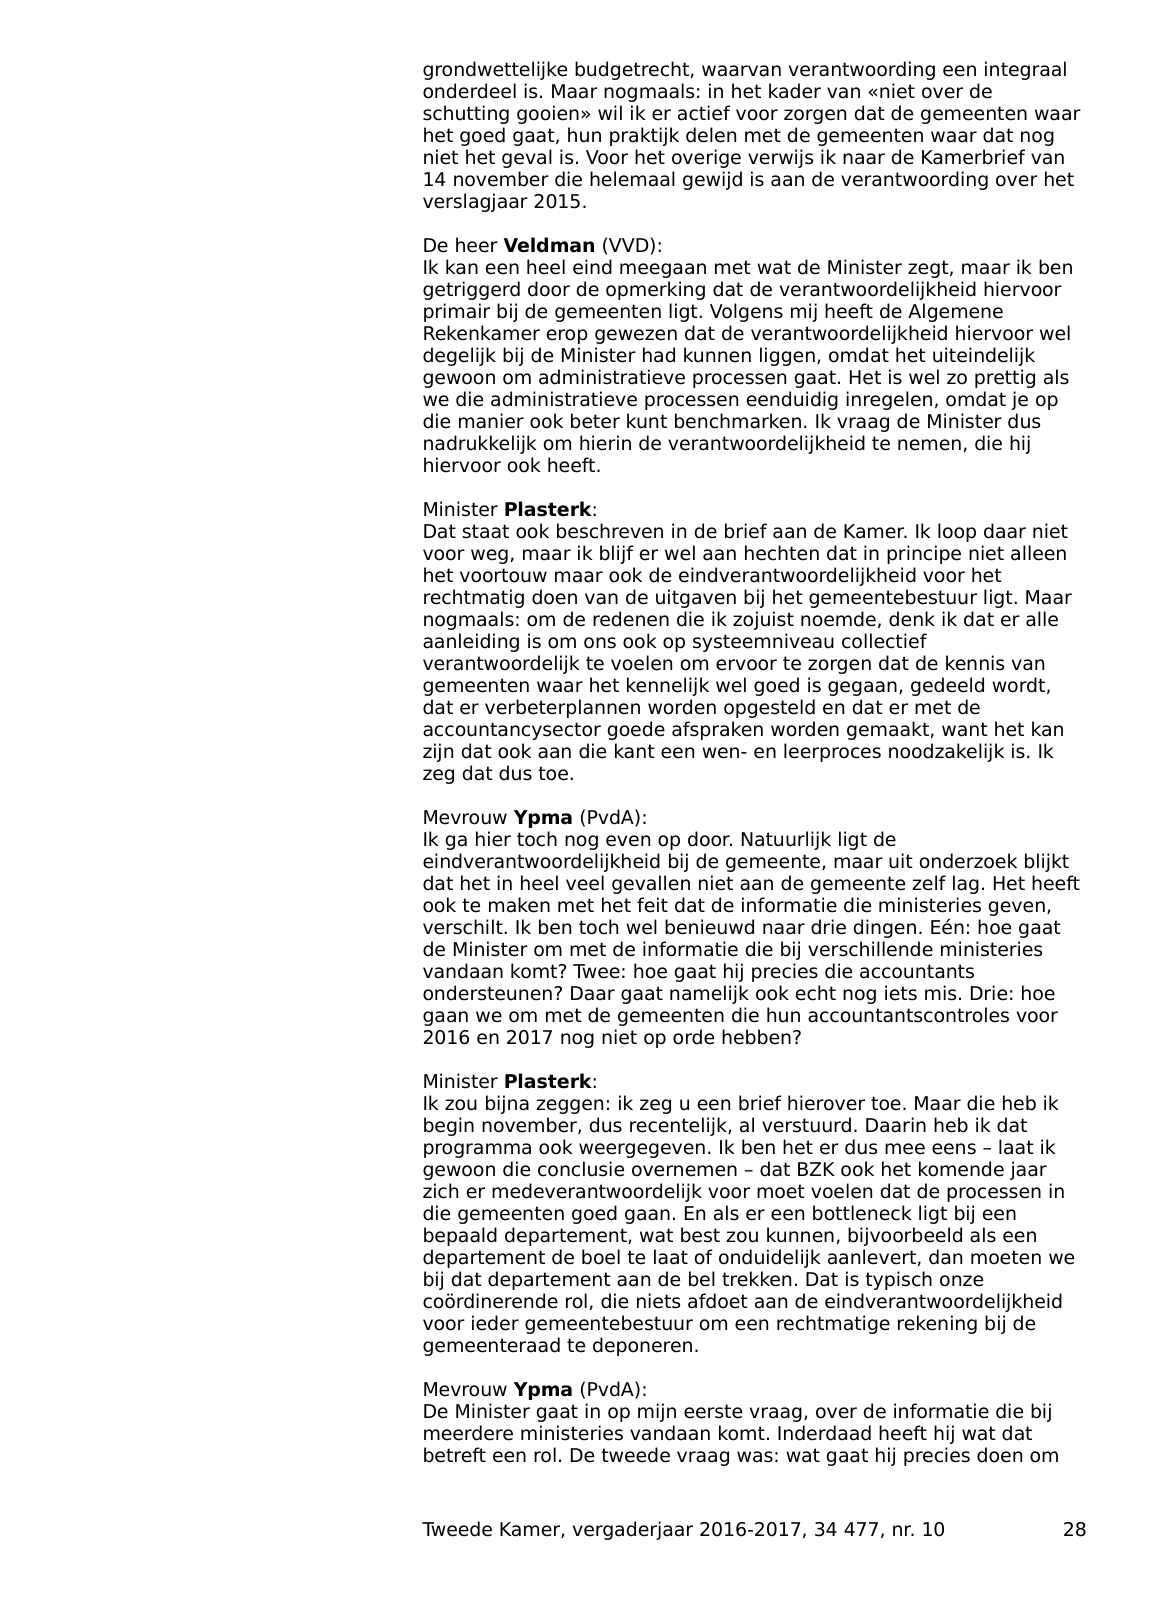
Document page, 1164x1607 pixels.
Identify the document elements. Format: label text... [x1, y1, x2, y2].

text Dat staat ook beschreven in de brief aan de Kamer. Ik loop daar niet voor weg, maar ik blijf er wel aan hechten dat in principe niet alleen het voortouw maar ook de eindverantwoordelijkheid voor het rechtmatig doen van de uitgaven bij het gemeentebestuur ligt. Maar nogmaals: om de redenen die ik zojuist noemde, denk ik dat er alle aanleiding is om ons ook op systeemniveau collectief verantwoordelijk te voelen om ervoor te zorgen dat de kennis van gemeenten waar het kennelijk wel goed is gegaan, gedeeld wordt, dat er verbeterplannen worden opgesteld en dat er met de accountancysector goede afspraken worden gemaakt, want het kan zijn dat ook aan die kant een wen- en leerproces noodzakelijk is. Ik zeg dat dus toe. [422, 521, 1087, 785]
text De Minister gaat in op mijn eerste vraag, over de informatie die bij meerdere ministeries vandaan komt. Inderdaad heeft hij wat dat betreft een rol. De tweede vraag was: wat gaat hij precies doen om [422, 1401, 1087, 1467]
text Ik kan een heel eind meegaan met wat de Minister zegt, maar ik ben getriggerd door de opmerking dat de verantwoordelijkheid hiervoor primair bij de gemeenten ligt. Volgens mij heeft de Algemene Rekenkamer erop gewezen dat de verantwoordelijkheid hiervoor wel degelijk bij de Minister had kunnen liggen, omdat het uiteindelijk gewoon om administratieve processen gaat. Het is wel zo prettig als we die administratieve processen eenduidig inregelen, omdat je op die manier ook beter kunt benchmarken. Ik vraag de Minister dus nadrukkelijk om hierin de verantwoordelijkheid te nemen, die hij hiervoor ook heeft. [422, 257, 1087, 477]
text Ik ga hier toch nog even op door. Natuurlijk ligt de eindverantwoordelijkheid bij de gemeente, maar uit onderzoek blijkt dat het in heel veel gevallen niet aan de gemeente zelf lag. Het heeft ook te maken met het feit dat de informatie die ministeries geven, verschilt. Ik ben toch wel benieuwd naar drie dingen. Eén: hoe gaat de Minister om met de informatie die bij verschillende ministeries vandaan komt? Twee: hoe gaat hij precies die accountants ondersteunen? Daar gaat namelijk ook echt nog iets mis. Drie: hoe gaan we om met de gemeenten die hun accountantscontroles voor 2016 en 2017 nog niet op orde hebben? [422, 829, 1087, 1049]
text Ik zou bijna zeggen: ik zeg u een brief hierover toe. Maar die heb ik begin november, dus recentelijk, al verstuurd. Daarin heb ik dat programma ook weergegeven. Ik ben het er dus mee eens – laat ik gewoon die conclusie overnemen – dat BZK ook het komende jaar zich er medeverantwoordelijk voor moet voelen dat de processen in die gemeenten goed gaan. En als er een bottleneck ligt bij een bepaald departement, wat best zou kunnen, bijvoorbeeld als een departement de boel te laat of onduidelijk aanlevert, dan moeten we bij dat departement aan de bel trekken. Dat is typisch onze coördinerende rol, die niets afdoet aan de eindverantwoordelijkheid voor ieder gemeentebestuur om een rechtmatige rekening bij de gemeenteraad te deponeren. [422, 1093, 1087, 1357]
text grondwettelijke budgetrecht, waarvan verantwoording een integraal onderdeel is. Maar nogmaals: in het kader van «niet over de schutting gooien» wil ik er actief voor zorgen dat de gemeenten waar het goed gaat, hun praktijk delen met de gemeenten waar dat nog niet het geval is. Voor het overige verwijs ik naar de Kamerbrief van 14 november die helemaal gewijd is aan de verantwoording over het verslagjaar 2015. [422, 59, 1087, 213]
text De heer Veldman (VVD): [422, 235, 1087, 257]
text Mevrouw Ypma (PvdA): [422, 1379, 1087, 1401]
text Mevrouw Ypma (PvdA): [422, 807, 1087, 829]
text Minister Plasterk: [422, 499, 1087, 521]
text Minister Plasterk: [422, 1071, 1087, 1093]
